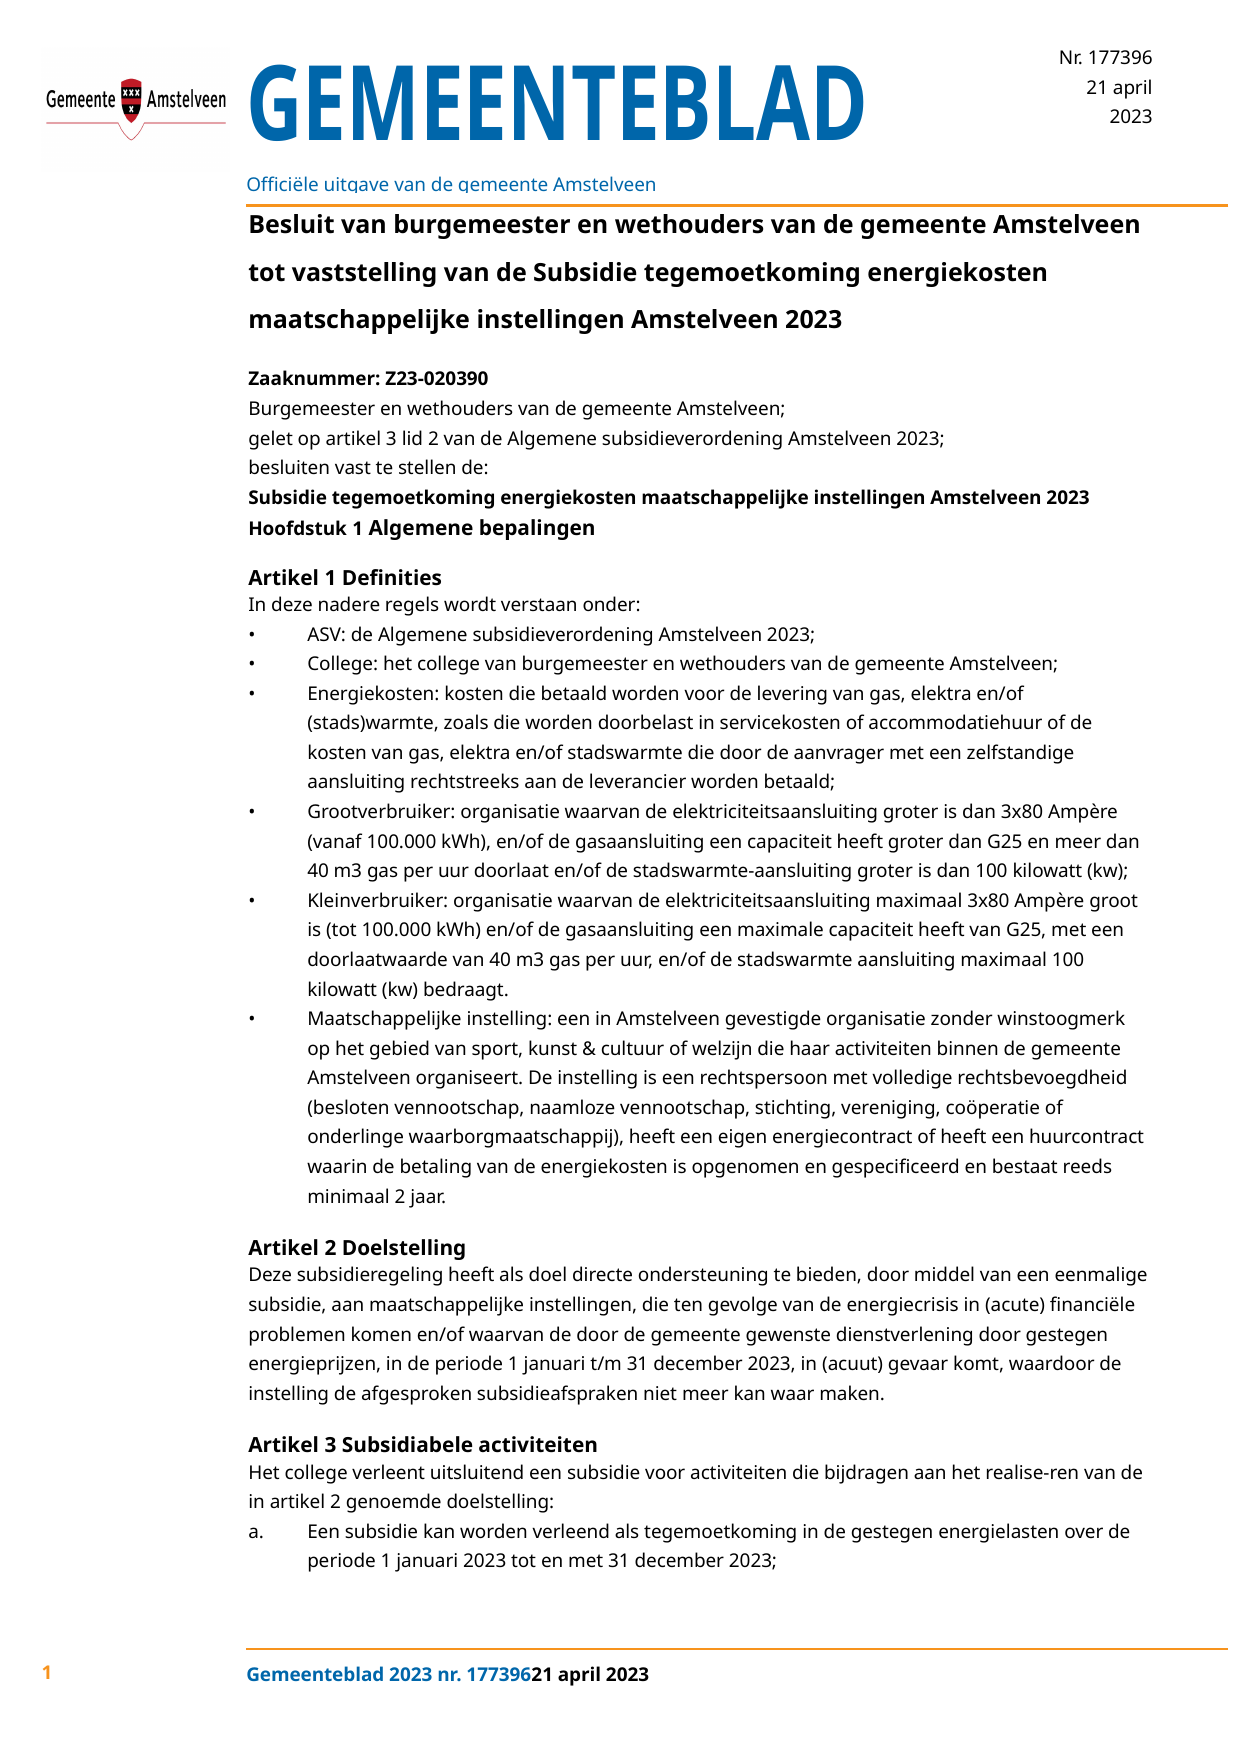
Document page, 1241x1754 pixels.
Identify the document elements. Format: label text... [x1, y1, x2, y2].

text Artikel 2 Doelstelling [248, 1233, 1152, 1262]
list Maatschappelijke instelling: een in Amstelveen gevestigde organisatie zonder winstoogmerk op het gebied van sport, kunst & cultuur of welzijn die haar activiteiten binnen de gemeente Amstelveen organiseert. De instelling is een rechtspersoon met volledige rechtsbevoegdheid (besloten vennootschap, naamloze vennootschap, stichting, vereniging, coöperatie of onderlinge waarborgmaatschappij), heeft een eigen energiecontract of heeft een huurcontract waarin de betaling van de energiekosten is opgenomen en gespecificeerd en bestaat reeds minimaal 2 jaar. [248, 1005, 1152, 1208]
text Hoofdstuk 1 Algemene bepalingen [248, 513, 1152, 542]
list Een subsidie kan worden verleend als tegemoetkoming in de gestegen energielasten over de periode 1 januari 2023 tot en met 31 december 2023; [248, 1518, 1152, 1573]
list ASV: de Algemene subsidieverordening Amstelveen 2023; [248, 621, 1152, 646]
text Subsidie tegemoetkoming energiekosten maatschappelijke instellingen Amstelveen 2023 [248, 484, 1152, 509]
list College: het college van burgemeester en wethouders van de gemeente Amstelveen; [248, 650, 1152, 676]
text Besluit van burgemeester en wethouders van de gemeente Amstelveen tot vaststelling van de Subsidie tegemoetkoming energiekosten maatschappelijke instellingen Amstelveen 2023 [248, 207, 1152, 336]
list Grootverbruiker: organisatie waarvan de elektriciteitsaansluiting groter is dan 3x80 Ampère (vanaf 100.000 kWh), en/of de gasaansluiting een capaciteit heeft groter dan G25 en meer dan 40 m3 gas per uur doorlaat en/of de stadswarmte-aansluiting groter is dan 100 kilowatt (kw); [248, 798, 1152, 883]
text Artikel 3 Subsidiabele activiteiten [248, 1430, 1152, 1459]
list Kleinverbruiker: organisatie waarvan de elektriciteitsaansluiting maximaal 3x80 Ampère groot is (tot 100.000 kWh) en/of de gasaansluiting een maximale capaciteit heeft van G25, met een doorlaatwaarde van 40 m3 gas per uur, en/of de stadswarmte aansluiting maximaal 100 kilowatt (kw) bedraagt. [248, 887, 1152, 1001]
text In deze nadere regels wordt verstaan onder: [248, 591, 1152, 617]
text besluiten vast te stellen de: [248, 454, 1152, 480]
text gelet op artikel 3 lid 2 van de Algemene subsidieverordening Amstelveen 2023; [248, 425, 1152, 450]
text Zaaknummer: Z23-020390 [248, 366, 1152, 391]
text Burgemeester en wethouders van de gemeente Amstelveen; [248, 395, 1152, 421]
picture [41, 47, 231, 172]
text Artikel 1 Definities [248, 563, 1152, 591]
list Energiekosten: kosten die betaald worden voor de levering van gas, elektra en/of (stads)warmte, zoals die worden doorbelast in servicekosten of accommodatiehuur of de kosten van gas, elektra en/of stadswarmte die door de aanvrager met een zelfstandige aansluiting rechtstreeks aan de leverancier worden betaald; [248, 680, 1152, 794]
text Het college verleent uitsluitend een subsidie voor activiteiten die bijdragen aan het realise-ren van de in artikel 2 genoemde doelstelling: [248, 1459, 1152, 1514]
text Deze subsidieregeling heeft als doel directe ondersteuning te bieden, door middel van een eenmalige subsidie, aan maatschappelijke instellingen, die ten gevolge van de energiecrisis in (acute) financiële problemen komen en/of waarvan de door de gemeente gewenste dienstverlening door gestegen energieprijzen, in de periode 1 januari t/m 31 december 2023, in (acuut) gevaar komt, waardoor de instelling de afgesproken subsidieafspraken niet meer kan waar maken. [248, 1262, 1152, 1406]
